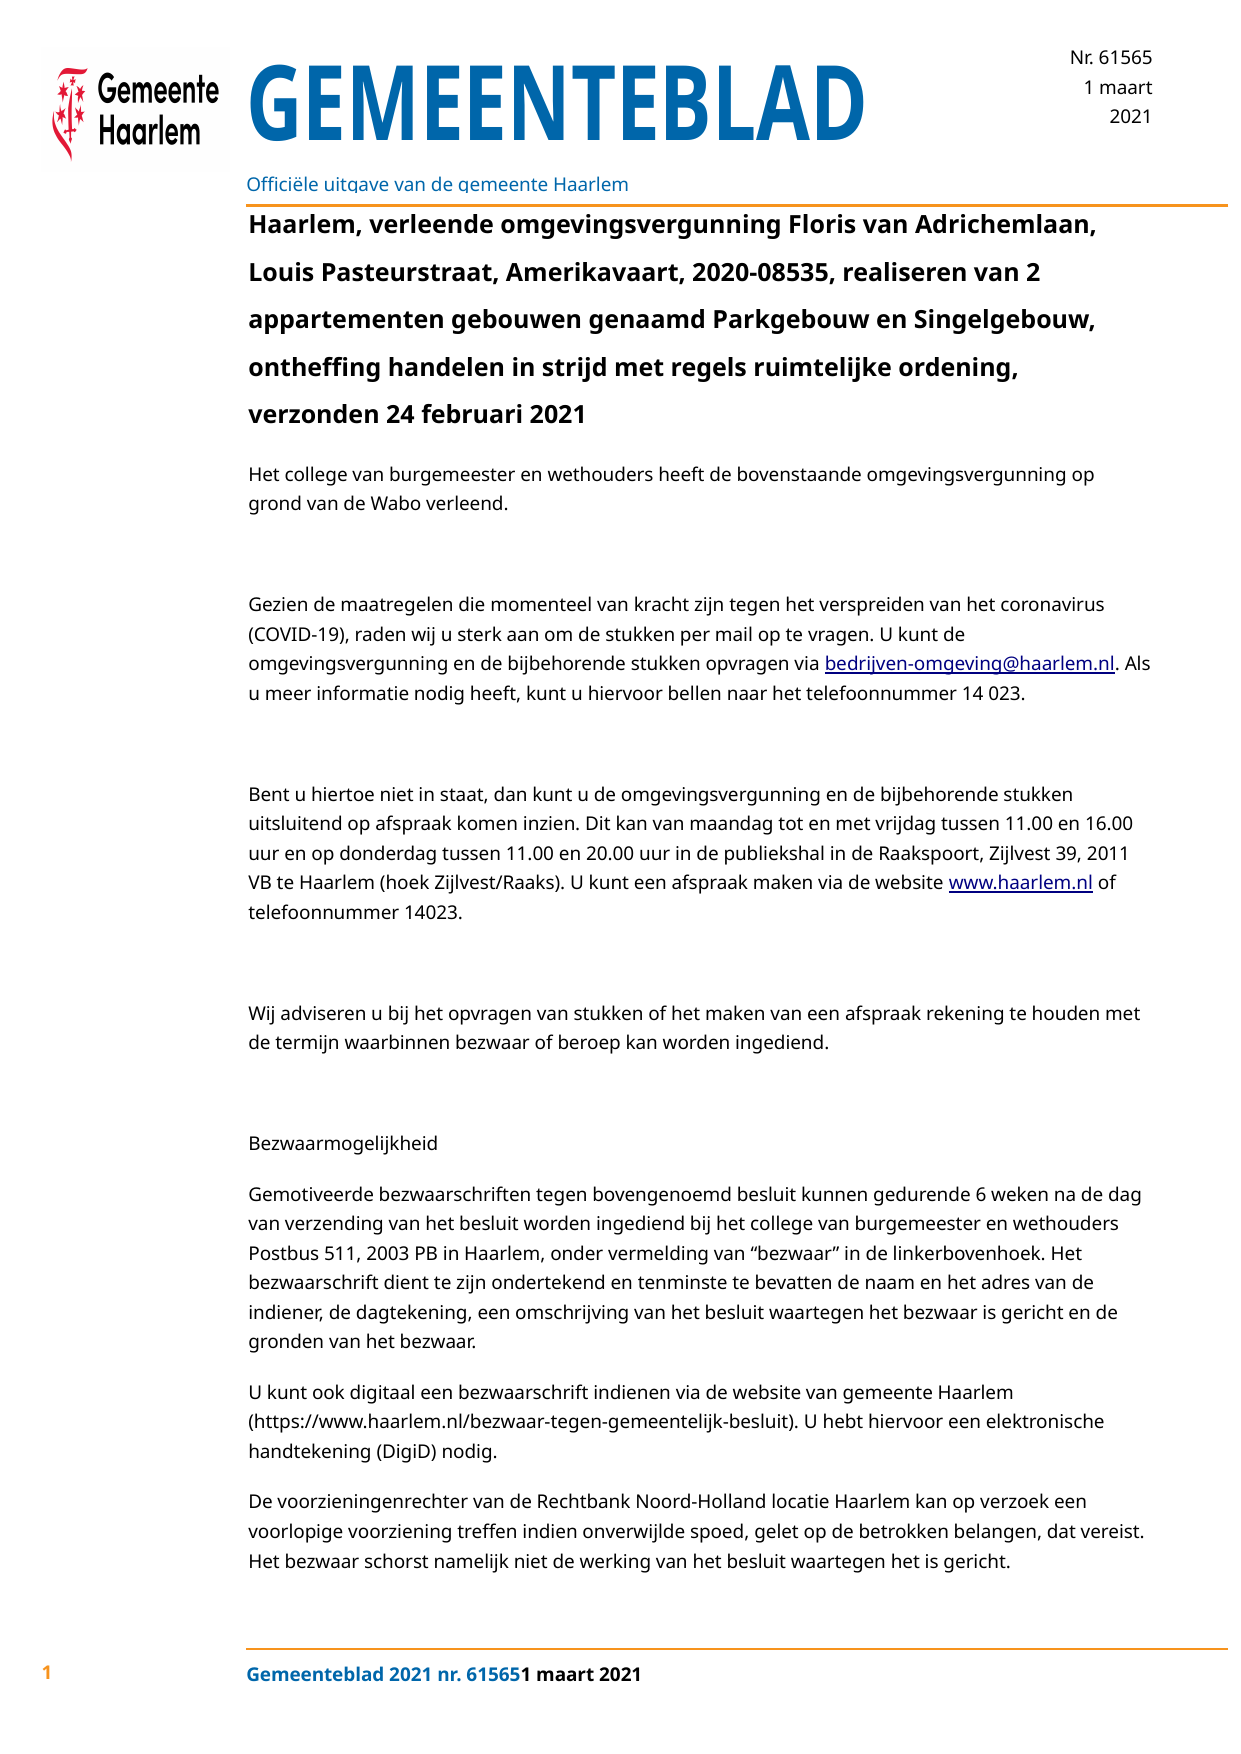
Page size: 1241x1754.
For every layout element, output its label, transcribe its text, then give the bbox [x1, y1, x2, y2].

text Gezien de maatregelen die momenteel van kracht zijn tegen het verspreiden van het coronavirus (COVID-19), raden wij u sterk aan om de stukken per mail op te vragen. U kunt de omgevingsvergunning en de bijbehorende stukken opvragen via bedrijven-omgeving@haarlem.nl. Als u meer informatie nodig heeft, kunt u hiervoor bellen naar het telefoonnummer 14 023. [248, 591, 1152, 706]
picture [41, 47, 231, 172]
text Bent u hiertoe niet in staat, dan kunt u de omgevingsvergunning en de bijbehorende stukken uitsluitend op afspraak komen inzien. Dit kan van maandag tot en met vrijdag tussen 11.00 en 16.00 uur en op donderdag tussen 11.00 en 20.00 uur in de publiekshal in de Raakspoort, Zijlvest 39, 2011 VB te Haarlem (hoek Zijlvest/Raaks). U kunt een afspraak maken via de website www.haarlem.nl of telefoonnummer 14023. [248, 781, 1152, 925]
text U kunt ook digitaal een bezwaarschrift indienen via de website van gemeente Haarlem (https://www.haarlem.nl/bezwaar-tegen-gemeentelijk-besluit). U hebt hiervoor een elektronische handtekening (DigiD) nodig. [248, 1379, 1152, 1464]
text De voorzieningenrechter van de Rechtbank Noord-Holland locatie Haarlem kan op verzoek een voorlopige voorziening treffen indien onverwijlde spoed, gelet op de betrokken belangen, dat vereist. Het bezwaar schorst namelijk niet de werking van het besluit waartegen het is gericht. [248, 1489, 1152, 1573]
text Haarlem, verleende omgevingsvergunning Floris van Adrichemlaan, Louis Pasteurstraat, Amerikavaart, 2020-08535, realiseren van 2 appartementen gebouwen genaamd Parkgebouw en Singelgebouw, ontheffing handelen in strijd met regels ruimtelijke ordening, verzonden 24 februari 2021 [248, 207, 1152, 431]
text Gemotiveerde bezwaarschriften tegen bovengenoemd besluit kunnen gedurende 6 weken na de dag van verzending van het besluit worden ingediend bij het college van burgemeester en wethouders Postbus 511, 2003 PB in Haarlem, onder vermelding van “bezwaar” in de linkerbovenhoek. Het bezwaarschrift dient te zijn ondertekend en tenminste te bevatten de naam en het adres van de indiener, de dagtekening, een omschrijving van het besluit waartegen het bezwaar is gericht en de gronden van het bezwaar. [248, 1181, 1152, 1354]
text Bezwaarmogelijkheid [248, 1130, 1152, 1156]
text Het college van burgemeester en wethouders heeft de bovenstaande omgevingsvergunning op grond van de Wabo verleend. [248, 461, 1152, 516]
text Wij adviseren u bij het opvragen van stukken of het maken van een afspraak rekening te houden met de termijn waarbinnen bezwaar of beroep kan worden ingediend. [248, 1000, 1152, 1055]
